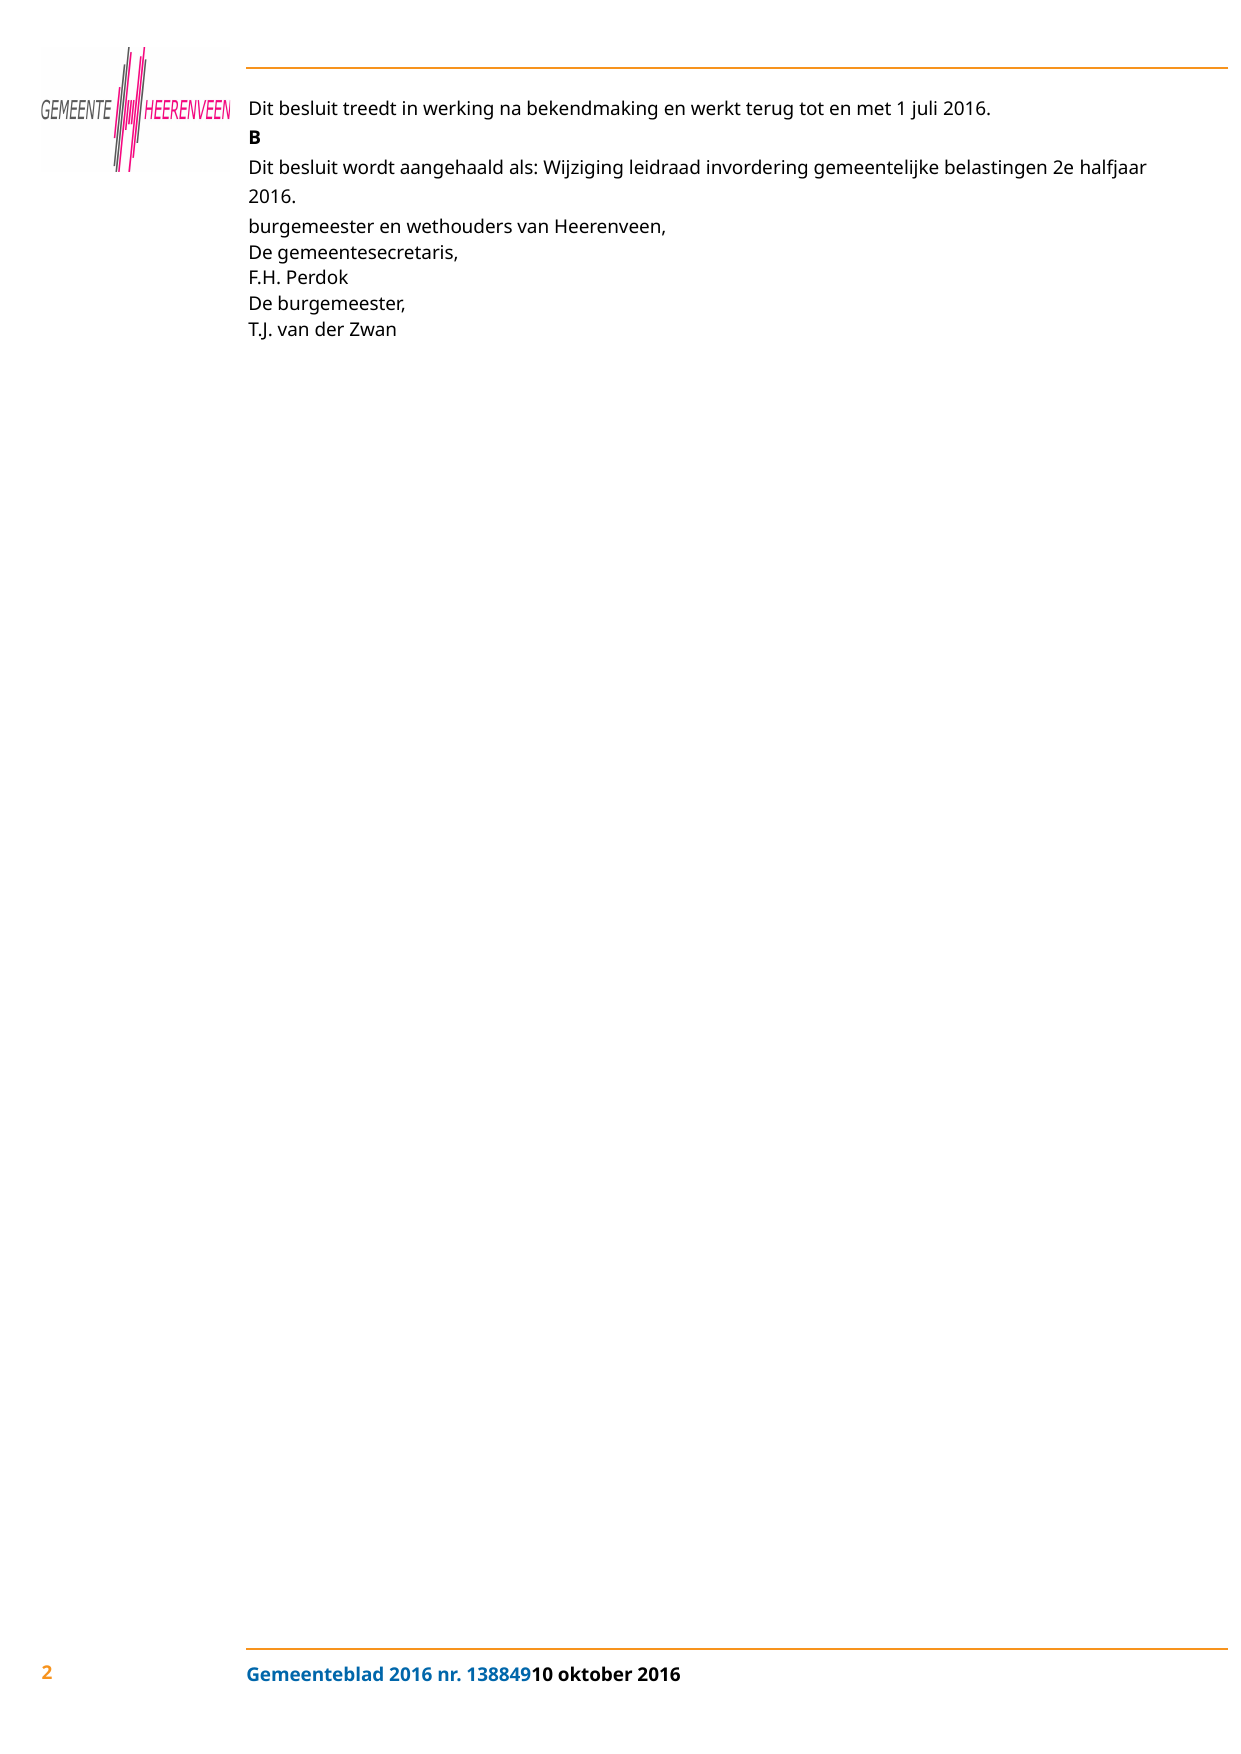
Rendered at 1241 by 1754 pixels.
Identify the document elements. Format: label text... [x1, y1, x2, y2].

text B [248, 124, 1152, 150]
text F.H. Perdok [248, 264, 1152, 290]
text De burgemeester, [248, 290, 1152, 316]
text T.J. van der Zwan [248, 316, 1152, 342]
text Dit besluit wordt aangehaald als: Wijziging leidraad invordering gemeentelijke belastingen 2e halfjaar 2016. [248, 154, 1152, 209]
picture [41, 47, 231, 172]
text burgemeester en wethouders van Heerenveen, [248, 213, 1152, 239]
text De gemeentesecretaris, [248, 239, 1152, 264]
text Dit besluit treedt in werking na bekendmaking en werkt terug tot en met 1 juli 2016. [248, 95, 1152, 121]
